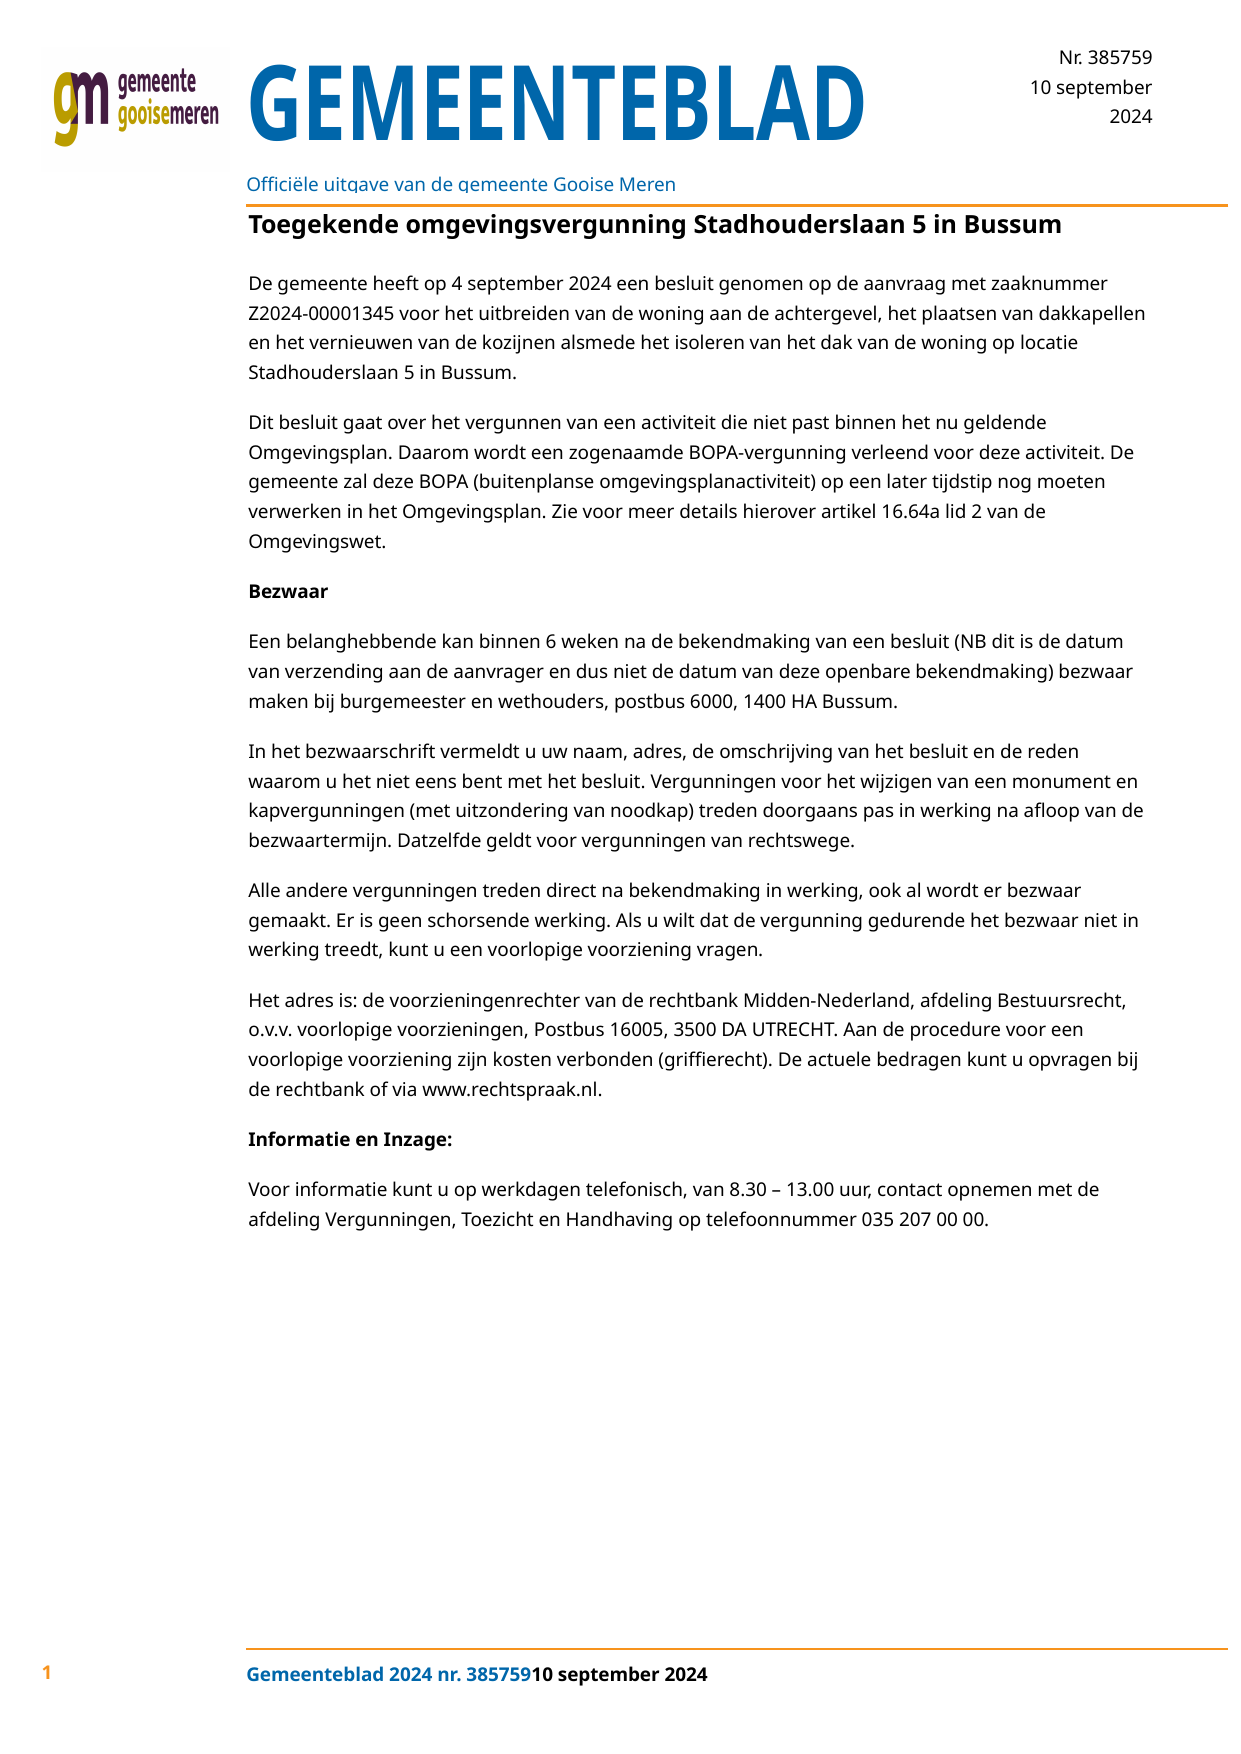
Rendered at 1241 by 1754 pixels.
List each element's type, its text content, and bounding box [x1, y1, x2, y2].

text Een belanghebbende kan binnen 6 weken na de bekendmaking van een besluit (NB dit is de datum van verzending aan de aanvrager en dus niet de datum van deze openbare bekendmaking) bezwaar maken bij burgemeester en wethouders, postbus 6000, 1400 HA Bussum. [248, 629, 1152, 713]
text Bezwaar [248, 578, 1152, 604]
text In het bezwaarschrift vermeldt u uw naam, adres, de omschrijving van het besluit en de reden waarom u het niet eens bent met het besluit. Vergunningen voor het wijzigen van een monument en kapvergunningen (met uitzondering van noodkap) treden doorgaans pas in werking na afloop van de bezwaartermijn. Datzelfde geldt voor vergunningen van rechtswege. [248, 738, 1152, 853]
text Alle andere vergunningen treden direct na bekendmaking in werking, ook al wordt er bezwaar gemaakt. Er is geen schorsende werking. Als u wilt dat de vergunning gedurende het bezwaar niet in werking treedt, kunt u een voorlopige voorziening vragen. [248, 877, 1152, 962]
text De gemeente heeft op 4 september 2024 een besluit genomen op de aanvraag met zaaknummer Z2024-00001345 voor het uitbreiden van de woning aan de achtergevel, het plaatsen van dakkapellen en het vernieuwen van de kozijnen alsmede het isoleren van het dak van de woning op locatie Stadhouderslaan 5 in Bussum. [248, 270, 1152, 385]
text Informatie en Inzage: [248, 1126, 1152, 1152]
text Het adres is: de voorzieningenrechter van de rechtbank Midden-Nederland, afdeling Bestuursrecht, o.v.v. voorlopige voorzieningen, Postbus 16005, 3500 DA UTRECHT. Aan de procedure voor een voorlopige voorziening zijn kosten verbonden (griffierecht). De actuele bedragen kunt u opvragen bij de rechtbank of via www.rechtspraak.nl. [248, 987, 1152, 1101]
picture [41, 47, 231, 172]
text Voor informatie kunt u op werkdagen telefonisch, van 8.30 – 13.00 uur, contact opnemen met de afdeling Vergunningen, Toezicht en Handhaving op telefoonnummer 035 207 00 00. [248, 1177, 1152, 1232]
text Dit besluit gaat over het vergunnen van een activiteit die niet past binnen het nu geldende Omgevingsplan. Daarom wordt een zogenaamde BOPA-vergunning verleend voor deze activiteit. De gemeente zal deze BOPA (buitenplanse omgevingsplanactiviteit) op een later tijdstip nog moeten verwerken in het Omgevingsplan. Zie voor meer details hierover artikel 16.64a lid 2 van de Omgevingswet. [248, 409, 1152, 553]
text Toegekende omgevingsvergunning Stadhouderslaan 5 in Bussum [248, 207, 1152, 241]
